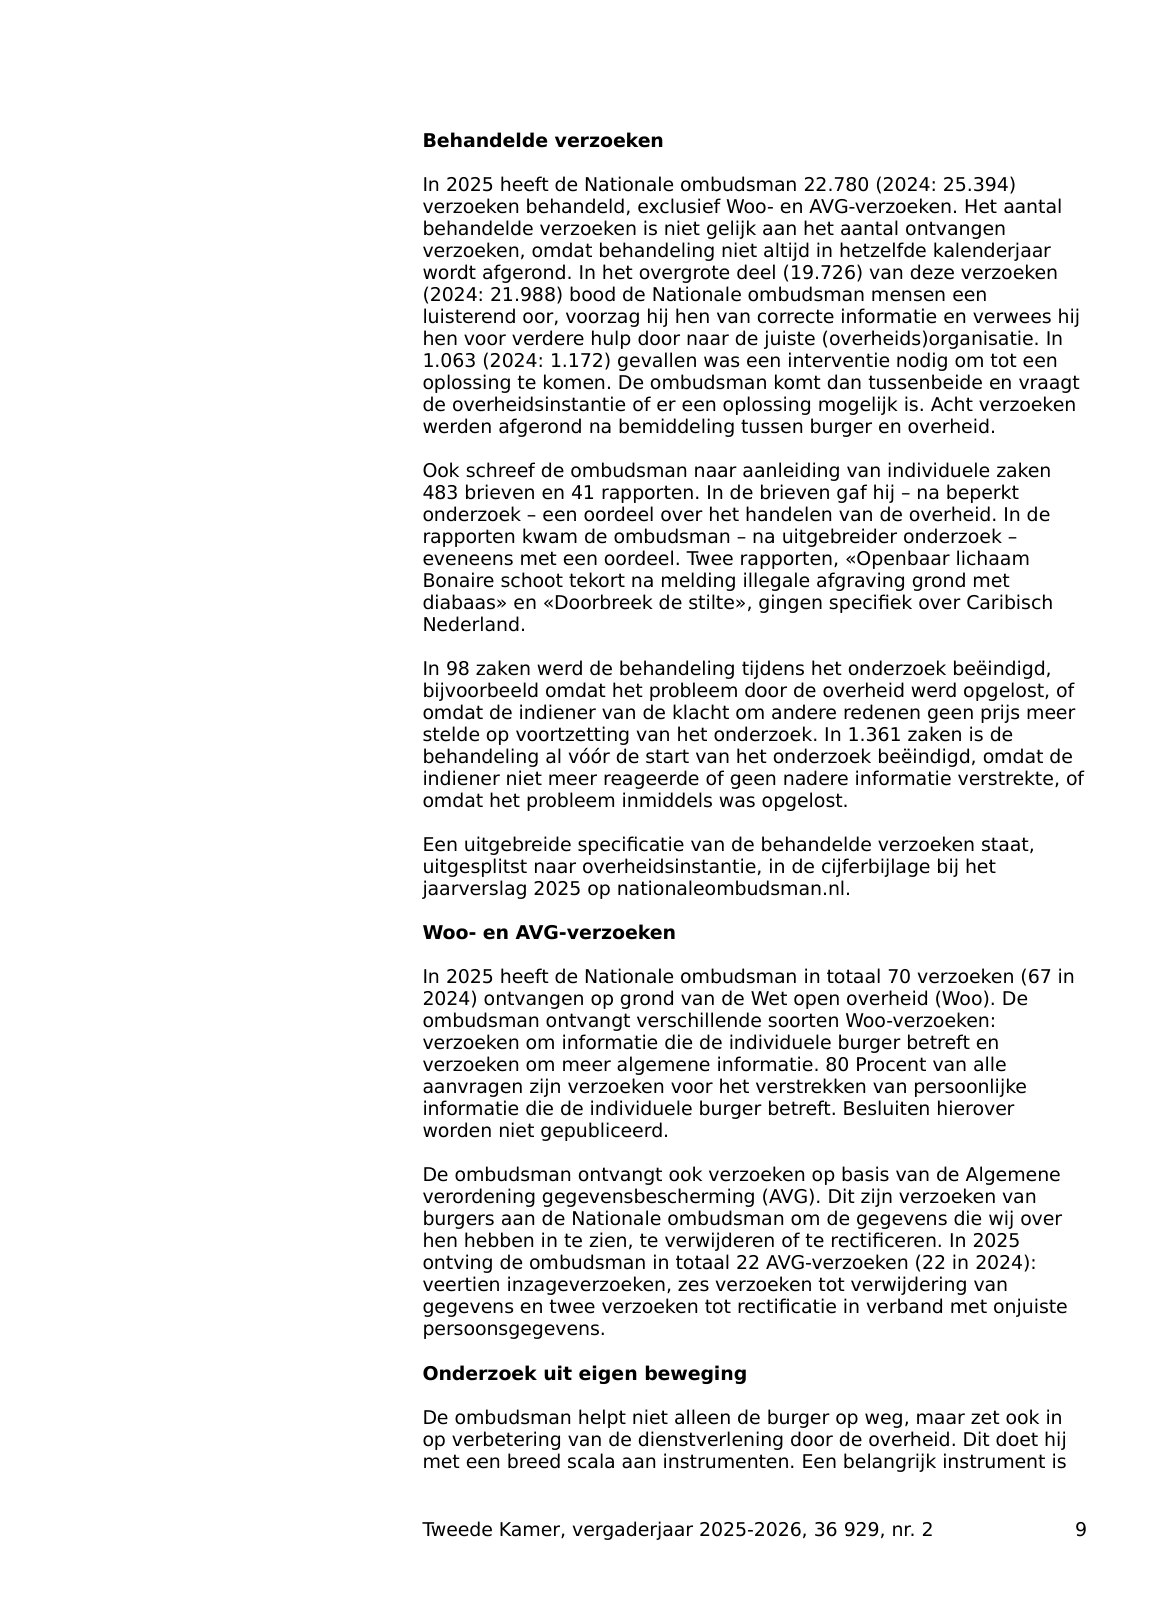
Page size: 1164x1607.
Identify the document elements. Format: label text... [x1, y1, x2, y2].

text De ombudsman helpt niet alleen de burger op weg, maar zet ook in op verbetering van de dienstverlening door de overheid. Dit doet hij met een breed scala aan instrumenten. Een belangrijk instrument is [422, 1407, 1087, 1472]
text In 2025 heeft de Nationale ombudsman 22.780 (2024: 25.394) verzoeken behandeld, exclusief Woo- en AVG-verzoeken. Het aantal behandelde verzoeken is niet gelijk aan het aantal ontvangen verzoeken, omdat behandeling niet altijd in hetzelfde kalenderjaar wordt afgerond. In het overgrote deel (19.726) van deze verzoeken (2024: 21.988) bood de Nationale ombudsman mensen een luisterend oor, voorzag hij hen van correcte informatie en verwees hij hen voor verdere hulp door naar de juiste (overheids)organisatie. In 1.063 (2024: 1.172) gevallen was een interventie nodig om tot een oplossing te komen. De ombudsman komt dan tussenbeide en vraagt de overheidsinstantie of er een oplossing mogelijk is. Acht verzoeken werden afgerond na bemiddeling tussen burger en overheid. [422, 174, 1087, 438]
subtitle Onderzoek uit eigen beweging [422, 1362, 1087, 1384]
text De ombudsman ontvangt ook verzoeken op basis van de Algemene verordening gegevensbescherming (AVG). Dit zijn verzoeken van burgers aan de Nationale ombudsman om de gegevens die wij over hen hebben in te zien, te verwijderen of te rectificeren. In 2025 ontving de ombudsman in totaal 22 AVG-verzoeken (22 in 2024): veertien inzageverzoeken, zes verzoeken tot verwijdering van gegevens en twee verzoeken tot rectificatie in verband met onjuiste persoonsgegevens. [422, 1164, 1087, 1340]
text Ook schreef de ombudsman naar aanleiding van individuele zaken 483 brieven en 41 rapporten. In de brieven gaf hij – na beperkt onderzoek – een oordeel over het handelen van de overheid. In de rapporten kwam de ombudsman – na uitgebreider onderzoek – eveneens met een oordeel. Twee rapporten, «Openbaar lichaam Bonaire schoot tekort na melding illegale afgraving grond met diabaas» en «Doorbreek de stilte», gingen specifiek over Caribisch Nederland. [422, 460, 1087, 636]
subtitle Woo- en AVG-verzoeken [422, 922, 1087, 944]
text In 2025 heeft de Nationale ombudsman in totaal 70 verzoeken (67 in 2024) ontvangen op grond van de Wet open overheid (Woo). De ombudsman ontvangt verschillende soorten Woo-verzoeken: verzoeken om informatie die de individuele burger betreft en verzoeken om meer algemene informatie. 80 Procent van alle aanvragen zijn verzoeken voor het verstrekken van persoonlijke informatie die de individuele burger betreft. Besluiten hierover worden niet gepubliceerd. [422, 966, 1087, 1142]
text In 98 zaken werd de behandeling tijdens het onderzoek beëindigd, bijvoorbeeld omdat het probleem door de overheid werd opgelost, of omdat de indiener van de klacht om andere redenen geen prijs meer stelde op voortzetting van het onderzoek. In 1.361 zaken is de behandeling al vóór de start van het onderzoek beëindigd, omdat de indiener niet meer reageerde of geen nadere informatie verstrekte, of omdat het probleem inmiddels was opgelost. [422, 658, 1087, 812]
subtitle Behandelde verzoeken [422, 130, 1087, 152]
text Een uitgebreide specificatie van de behandelde verzoeken staat, uitgesplitst naar overheidsinstantie, in de cijferbijlage bij het jaarverslag 2025 op nationaleombudsman.nl. [422, 834, 1087, 900]
